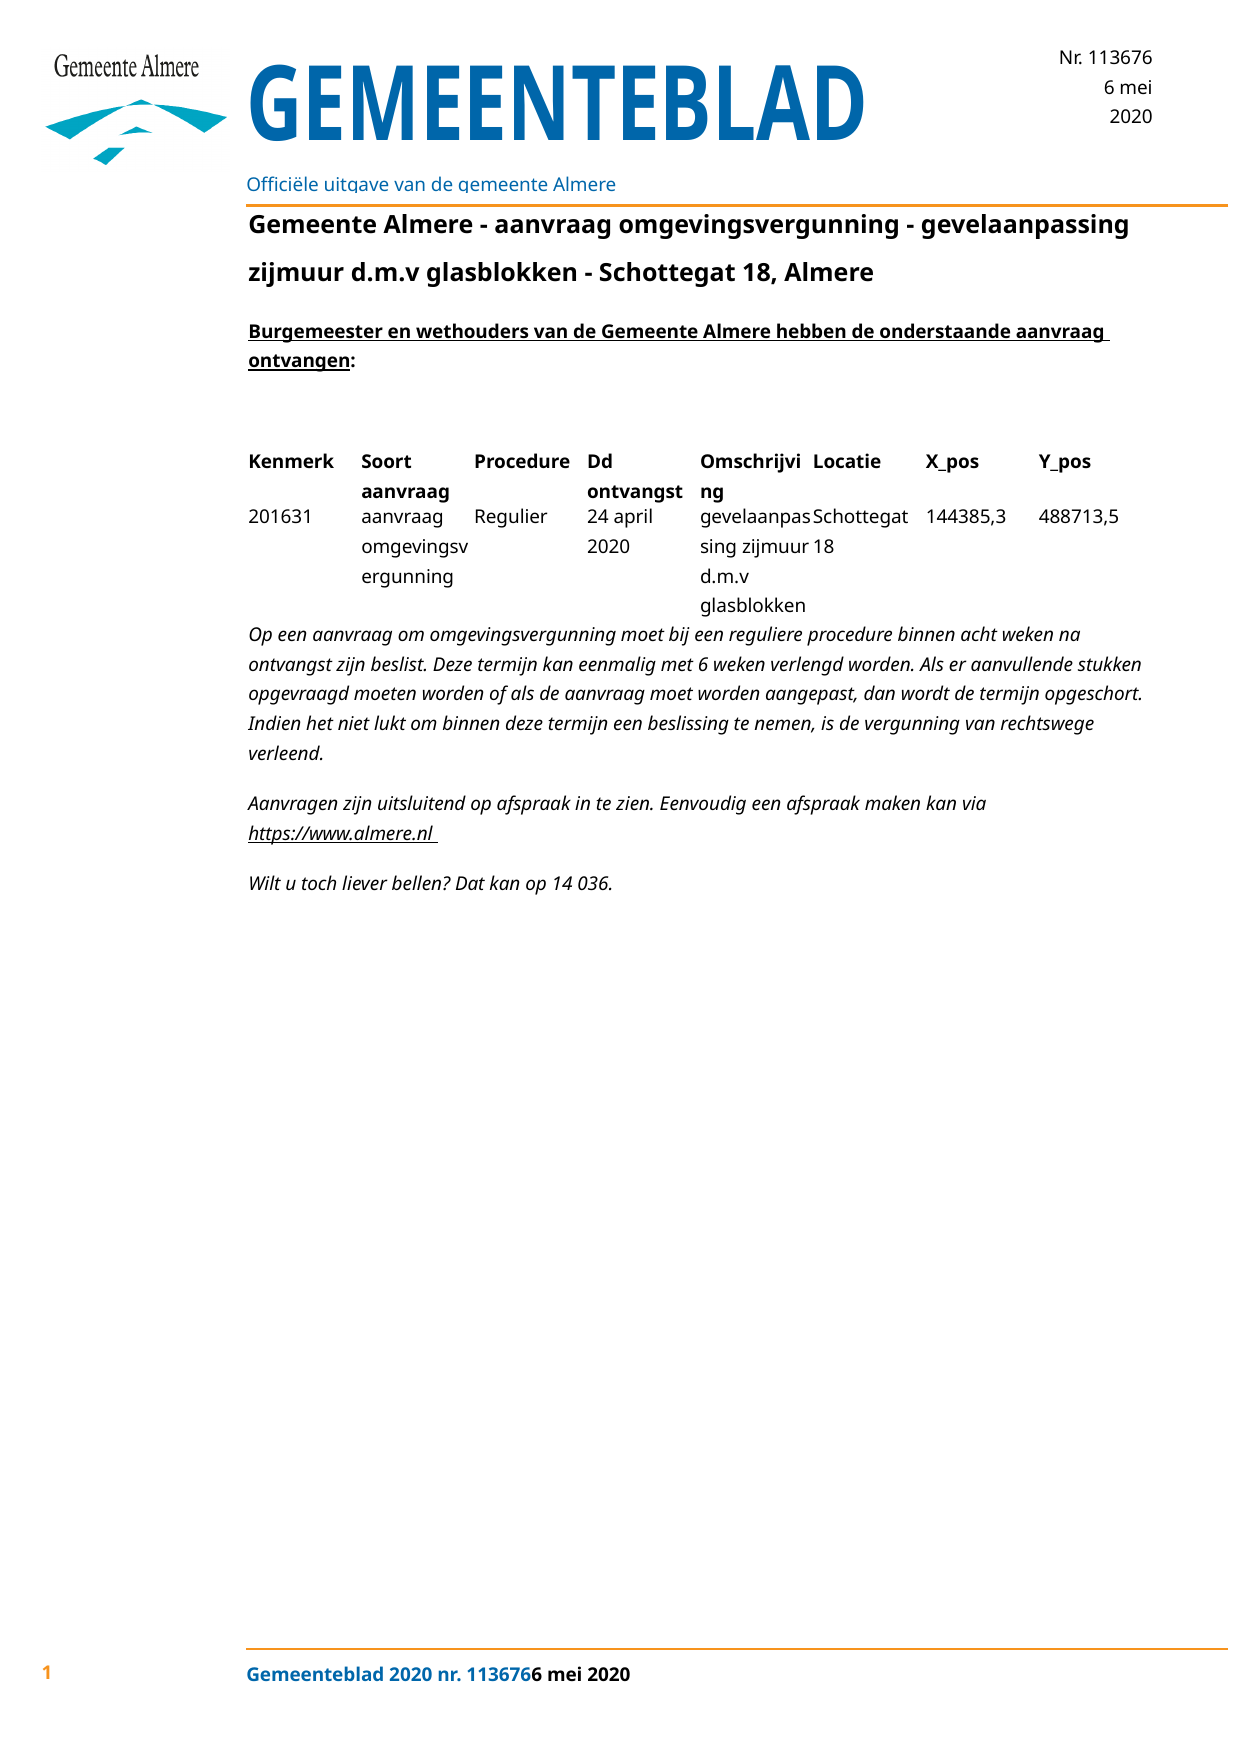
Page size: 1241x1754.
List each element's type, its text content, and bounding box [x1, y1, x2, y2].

table_header Locatie [813, 449, 926, 504]
table_header Kenmerk [248, 449, 361, 504]
picture [41, 47, 231, 172]
text Gemeente Almere - aanvraag omgevingsvergunning - gevelaanpassing zijmuur d.m.v glasblokken - Schottegat 18, Almere [248, 207, 1152, 288]
table_cell 201631 [248, 504, 361, 618]
text Aanvragen zijn uitsluitend op afspraak in te zien. Eenvoudig een afspraak maken kan via https://www.almere.nl [248, 790, 1152, 846]
table_cell aanvraag omgevingsvergunning [361, 504, 474, 618]
table_header Omschrijving [700, 449, 813, 504]
table_cell 144385,3 [926, 504, 1038, 618]
table_cell Regulier [474, 504, 587, 618]
table_header Dd ontvangst [587, 449, 700, 504]
table_header Soort aanvraag [361, 449, 474, 504]
table_cell Schottegat 18 [813, 504, 926, 618]
text Burgemeester en wethouders van de Gemeente Almere hebben de onderstaande aanvraag ontvangen: [248, 318, 1152, 373]
text Op een aanvraag om omgevingsvergunning moet bij een reguliere procedure binnen acht weken na ontvangst zijn beslist. Deze termijn kan eenmalig met 6 weken verlengd worden. Als er aanvullende stukken opgevraagd moeten worden of als de aanvraag moet worden aangepast, dan wordt de termijn opgeschort. Indien het niet lukt om binnen deze termijn een beslissing te nemen, is de vergunning van rechtswege verleend. [248, 621, 1152, 766]
text Wilt u toch liever bellen? Dat kan op 14 036. [248, 870, 1152, 896]
table_header Y_pos [1039, 449, 1152, 504]
table_cell 24 april 2020 [587, 504, 700, 618]
table_header Procedure [474, 449, 587, 504]
table_header X_pos [926, 449, 1038, 504]
table_cell gevelaanpassing zijmuur d.m.v glasblokken [700, 504, 813, 618]
table_cell 488713,5 [1039, 504, 1152, 618]
